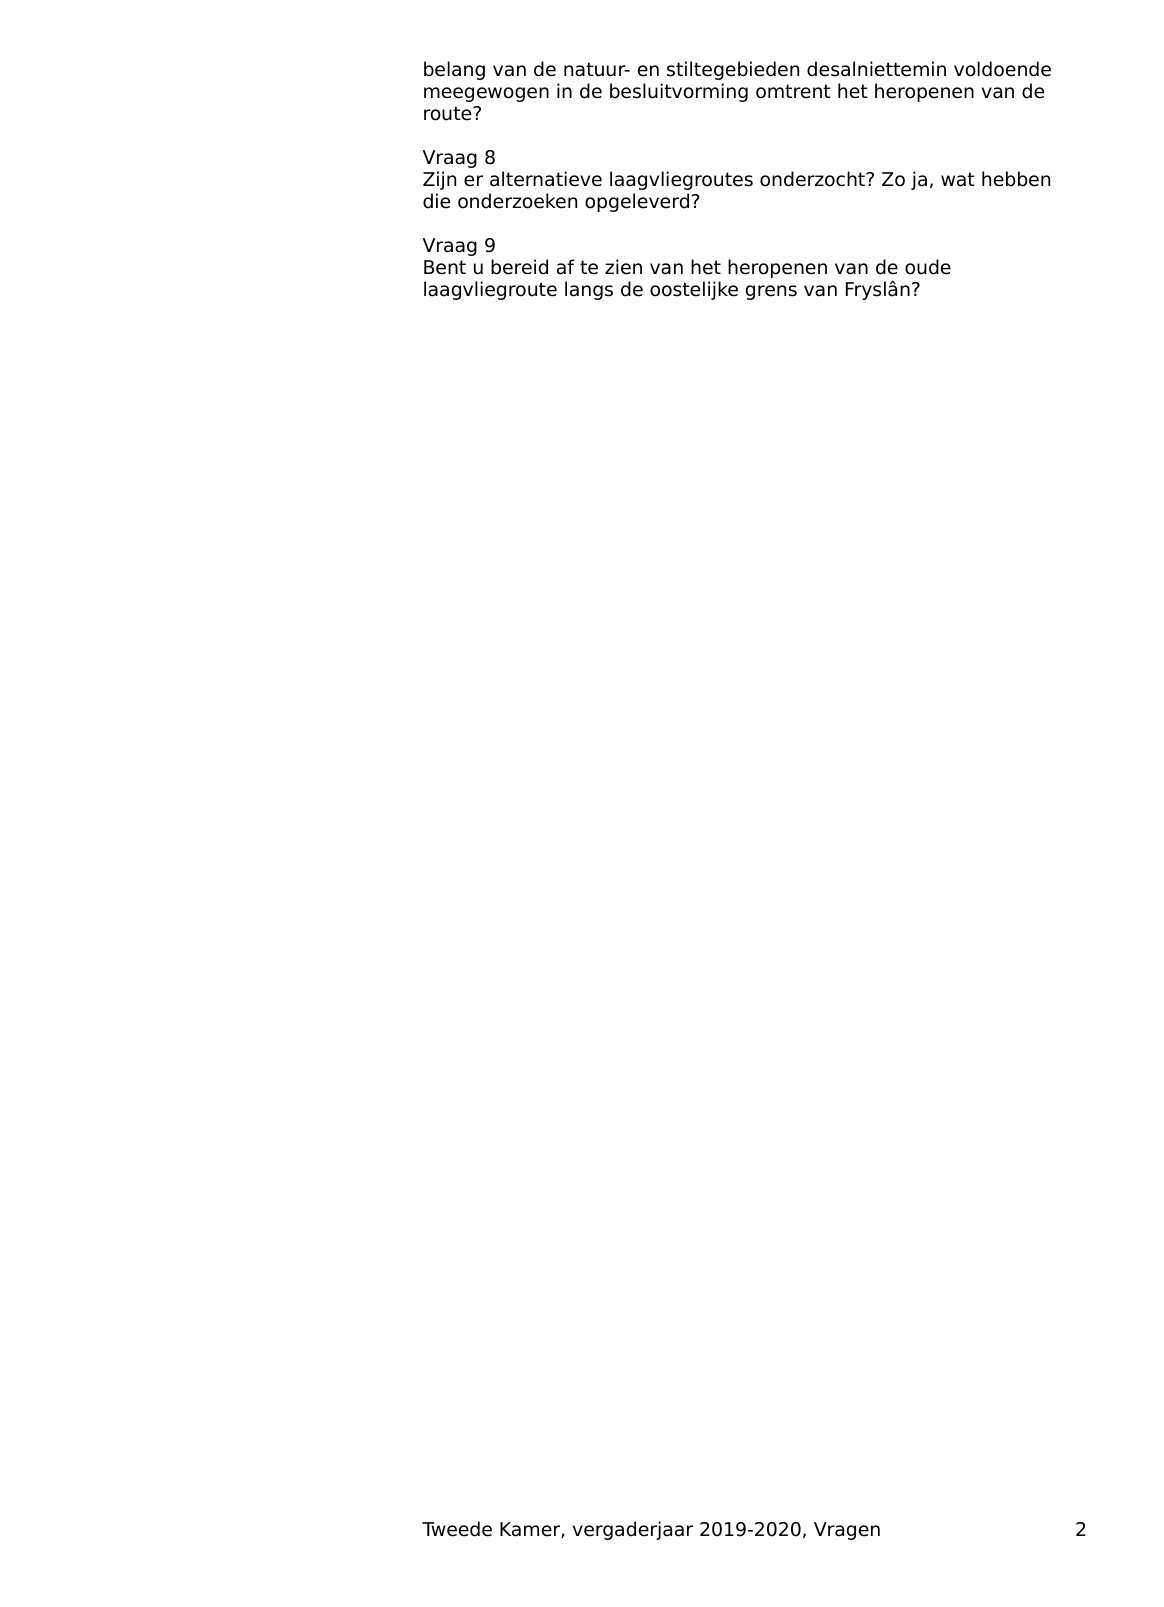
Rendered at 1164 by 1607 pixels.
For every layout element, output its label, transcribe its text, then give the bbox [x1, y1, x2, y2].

text Vraag 8 [422, 147, 1087, 169]
text belang van de natuur- en stiltegebieden desalniettemin voldoende meegewogen in de besluitvorming omtrent het heropenen van de route? [422, 59, 1087, 125]
text Zijn er alternatieve laagvliegroutes onderzocht? Zo ja, wat hebben die onderzoeken opgeleverd? [422, 169, 1087, 213]
text Bent u bereid af te zien van het heropenen van de oude laagvliegroute langs de oostelijke grens van Fryslân? [422, 257, 1087, 301]
text Vraag 9 [422, 235, 1087, 257]
